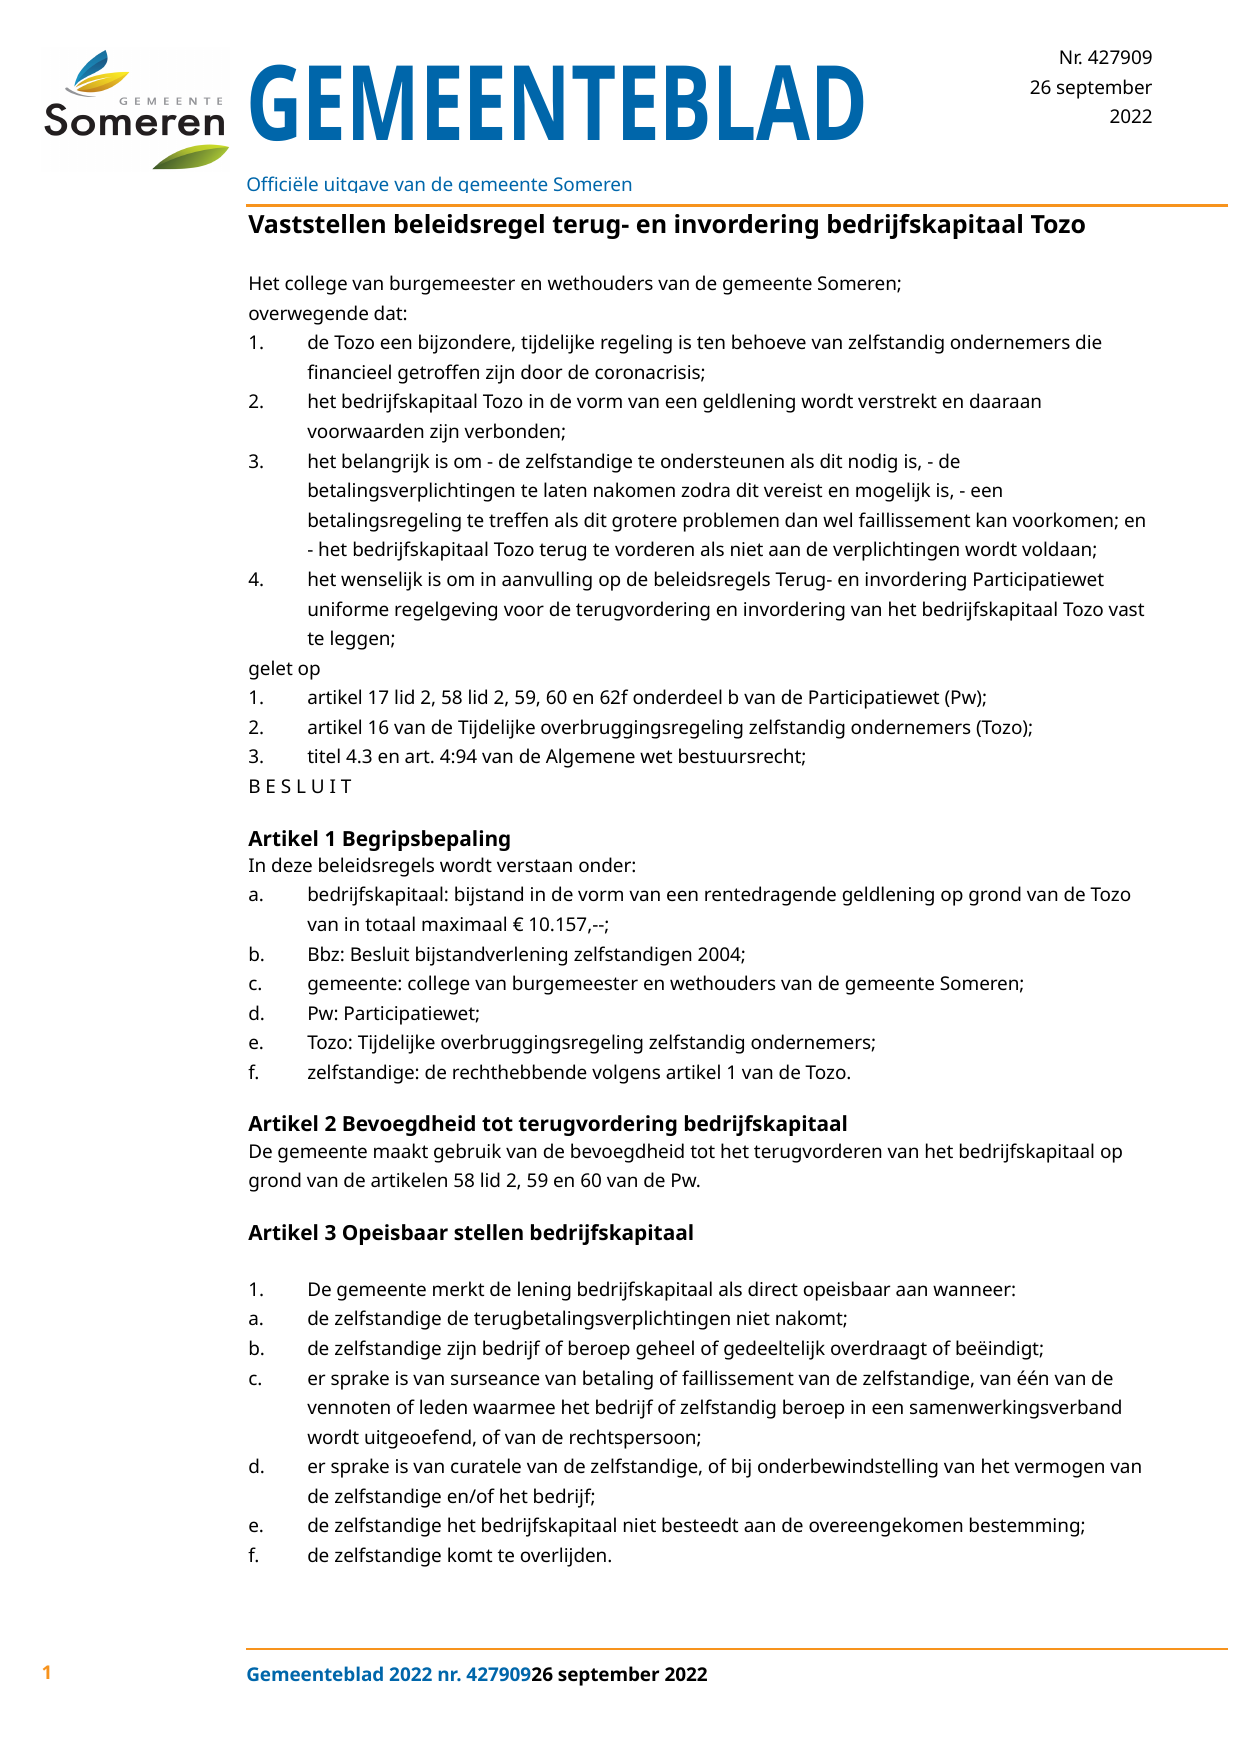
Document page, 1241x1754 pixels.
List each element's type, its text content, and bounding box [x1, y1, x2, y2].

text Artikel 3 Opeisbaar stellen bedrijfskapitaal [248, 1218, 1152, 1246]
list gemeente: college van burgemeester en wethouders van de gemeente Someren; [248, 970, 1152, 996]
text Het college van burgemeester en wethouders van de gemeente Someren; [248, 270, 1152, 296]
list Bbz: Besluit bijstandverlening zelfstandigen 2004; [248, 941, 1152, 967]
list de zelfstandige het bedrijfskapitaal niet besteedt aan de overeengekomen bestemming; [248, 1513, 1152, 1538]
text gelet op [248, 655, 1152, 681]
text Artikel 2 Bevoegdheid tot terugvordering bedrijfskapitaal [248, 1109, 1152, 1138]
list de zelfstandige komt te overlijden. [248, 1542, 1152, 1568]
list artikel 17 lid 2, 58 lid 2, 59, 60 en 62f onderdeel b van de Participatiewet (Pw); [248, 684, 1152, 710]
list De gemeente merkt de lening bedrijfskapitaal als direct opeisbaar aan wanneer: [248, 1276, 1152, 1302]
text B E S L U I T [248, 773, 1152, 799]
list het wenselijk is om in aanvulling op de beleidsregels Terug- en invordering Participatiewet uniforme regelgeving voor de terugvordering en invordering van het bedrijfskapitaal Tozo vast te leggen; [248, 566, 1152, 651]
list de zelfstandige zijn bedrijf of beroep geheel of gedeeltelijk overdraagt of beëindigt; [248, 1335, 1152, 1361]
text De gemeente maakt gebruik van de bevoegdheid tot het terugvorderen van het bedrijfskapitaal op grond van de artikelen 58 lid 2, 59 en 60 van de Pw. [248, 1138, 1152, 1193]
list de zelfstandige de terugbetalingsverplichtingen niet nakomt; [248, 1306, 1152, 1331]
list het belangrijk is om - de zelfstandige te ondersteunen als dit nodig is, - de betalingsverplichtingen te laten nakomen zodra dit vereist en mogelijk is, - een betalingsregeling te treffen als dit grotere problemen dan wel faillissement kan voorkomen; en - het bedrijfskapitaal Tozo terug te vorderen als niet aan de verplichtingen wordt voldaan; [248, 448, 1152, 562]
list er sprake is van surseance van betaling of faillissement van de zelfstandige, van één van de vennoten of leden waarmee het bedrijf of zelfstandig beroep in een samenwerkingsverband wordt uitgeoefend, of van de rechtspersoon; [248, 1365, 1152, 1450]
list titel 4.3 en art. 4:94 van de Algemene wet bestuursrecht; [248, 744, 1152, 769]
list er sprake is van curatele van de zelfstandige, of bij onderbewindstelling van het vermogen van de zelfstandige en/of het bedrijf; [248, 1453, 1152, 1509]
list de Tozo een bijzondere, tijdelijke regeling is ten behoeve van zelfstandig ondernemers die financieel getroffen zijn door de coronacrisis; [248, 329, 1152, 385]
text In deze beleidsregels wordt verstaan onder: [248, 852, 1152, 878]
text Vaststellen beleidsregel terug- en invordering bedrijfskapitaal Tozo [248, 207, 1152, 241]
list bedrijfskapitaal: bijstand in de vorm van een rentedragende geldlening op grond van de Tozo van in totaal maximaal € 10.157,--; [248, 882, 1152, 937]
text overwegende dat: [248, 300, 1152, 326]
list Tozo: Tijdelijke overbruggingsregeling zelfstandig ondernemers; [248, 1029, 1152, 1055]
list het bedrijfskapitaal Tozo in de vorm van een geldlening wordt verstrekt en daaraan voorwaarden zijn verbonden; [248, 389, 1152, 444]
picture [41, 47, 231, 172]
list zelfstandige: de rechthebbende volgens artikel 1 van de Tozo. [248, 1059, 1152, 1085]
list artikel 16 van de Tijdelijke overbruggingsregeling zelfstandig ondernemers (Tozo); [248, 714, 1152, 740]
list Pw: Participatiewet; [248, 1000, 1152, 1026]
text Artikel 1 Begripsbepaling [248, 824, 1152, 852]
